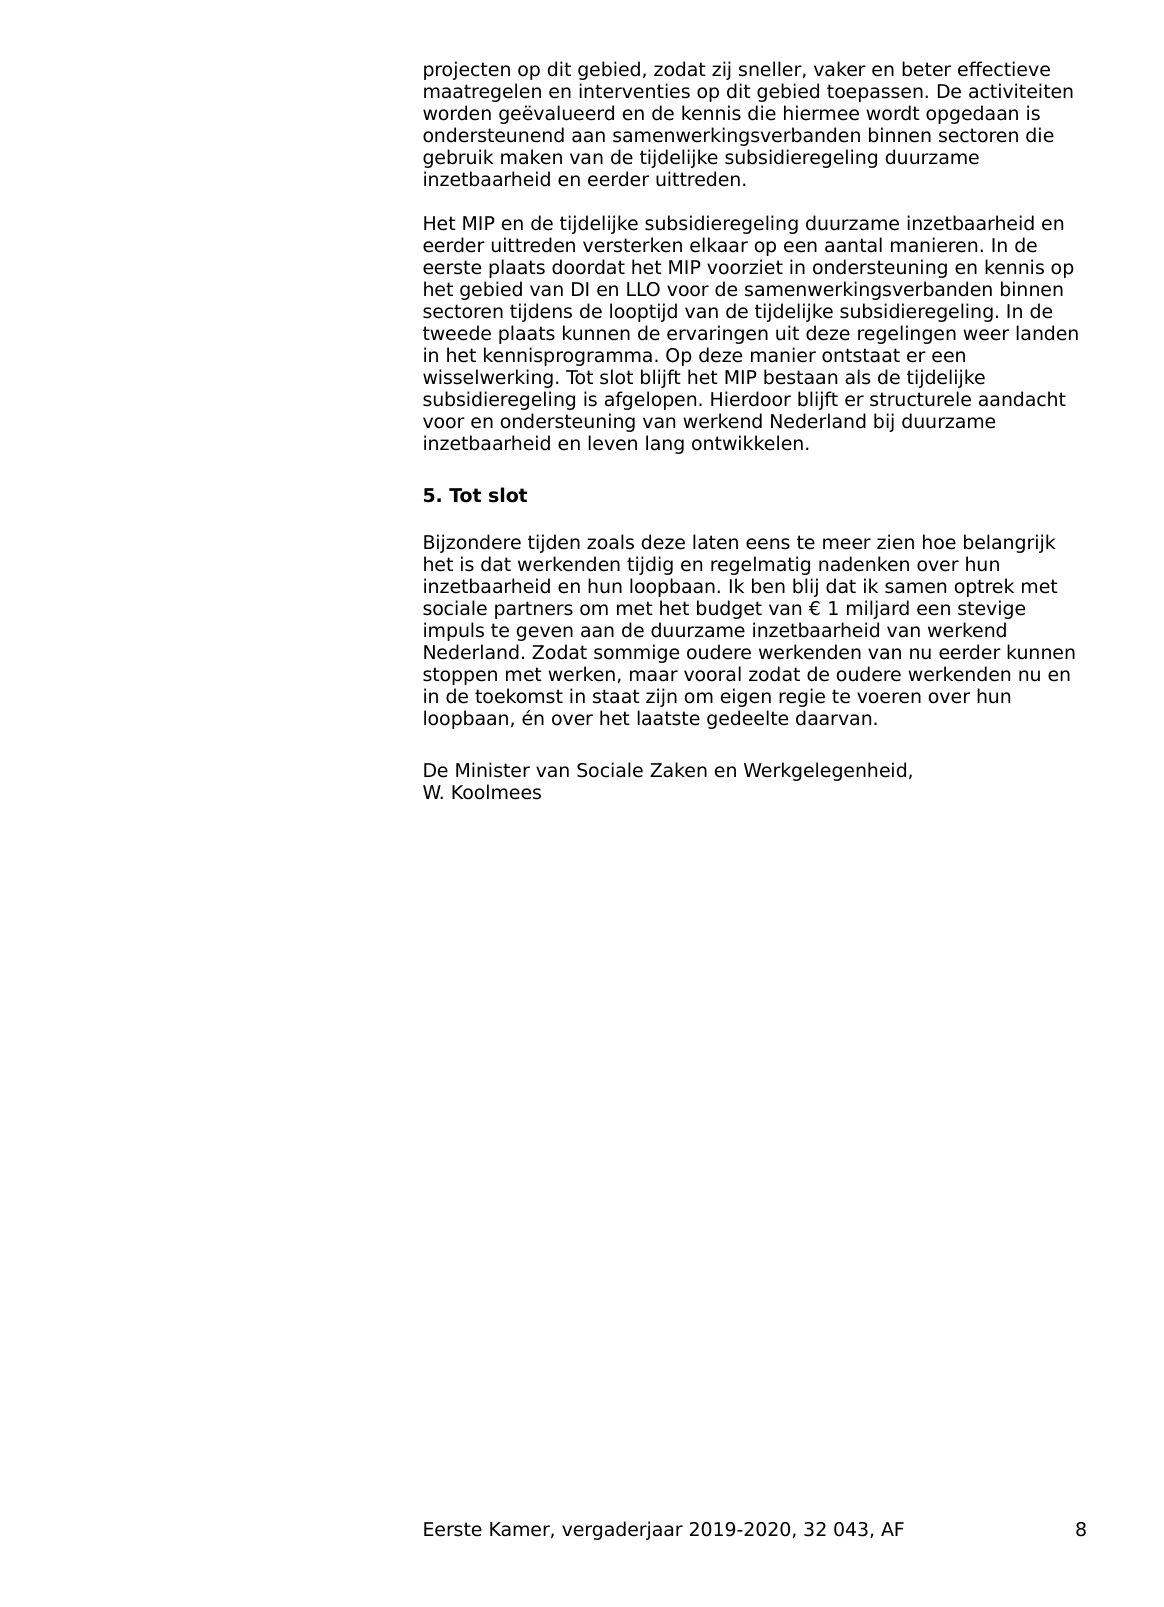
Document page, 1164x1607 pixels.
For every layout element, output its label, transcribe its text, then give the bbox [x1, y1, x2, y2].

text De Minister van Sociale Zaken en Werkgelegenheid, W. Koolmees [422, 760, 1087, 804]
text Het MIP en de tijdelijke subsidieregeling duurzame inzetbaarheid en eerder uittreden versterken elkaar op een aantal manieren. In de eerste plaats doordat het MIP voorziet in ondersteuning en kennis op het gebied van DI en LLO voor de samenwerkingsverbanden binnen sectoren tijdens de looptijd van de tijdelijke subsidieregeling. In de tweede plaats kunnen de ervaringen uit deze regelingen weer landen in het kennisprogramma. Op deze manier ontstaat er een wisselwerking. Tot slot blijft het MIP bestaan als de tijdelijke subsidieregeling is afgelopen. Hierdoor blijft er structurele aandacht voor en ondersteuning van werkend Nederland bij duurzame inzetbaarheid en leven lang ontwikkelen. [422, 213, 1087, 455]
subtitle 5. Tot slot [422, 485, 1087, 507]
text Bijzondere tijden zoals deze laten eens te meer zien hoe belangrijk het is dat werkenden tijdig en regelmatig nadenken over hun inzetbaarheid en hun loopbaan. Ik ben blij dat ik samen optrek met sociale partners om met het budget van € 1 miljard een stevige impuls te geven aan de duurzame inzetbaarheid van werkend Nederland. Zodat sommige oudere werkenden van nu eerder kunnen stoppen met werken, maar vooral zodat de oudere werkenden nu en in de toekomst in staat zijn om eigen regie te voeren over hun loopbaan, én over het laatste gedeelte daarvan. [422, 532, 1087, 730]
text projecten op dit gebied, zodat zij sneller, vaker en beter effectieve maatregelen en interventies op dit gebied toepassen. De activiteiten worden geëvalueerd en de kennis die hiermee wordt opgedaan is ondersteunend aan samenwerkingsverbanden binnen sectoren die gebruik maken van de tijdelijke subsidieregeling duurzame inzetbaarheid en eerder uittreden. [422, 59, 1087, 191]
